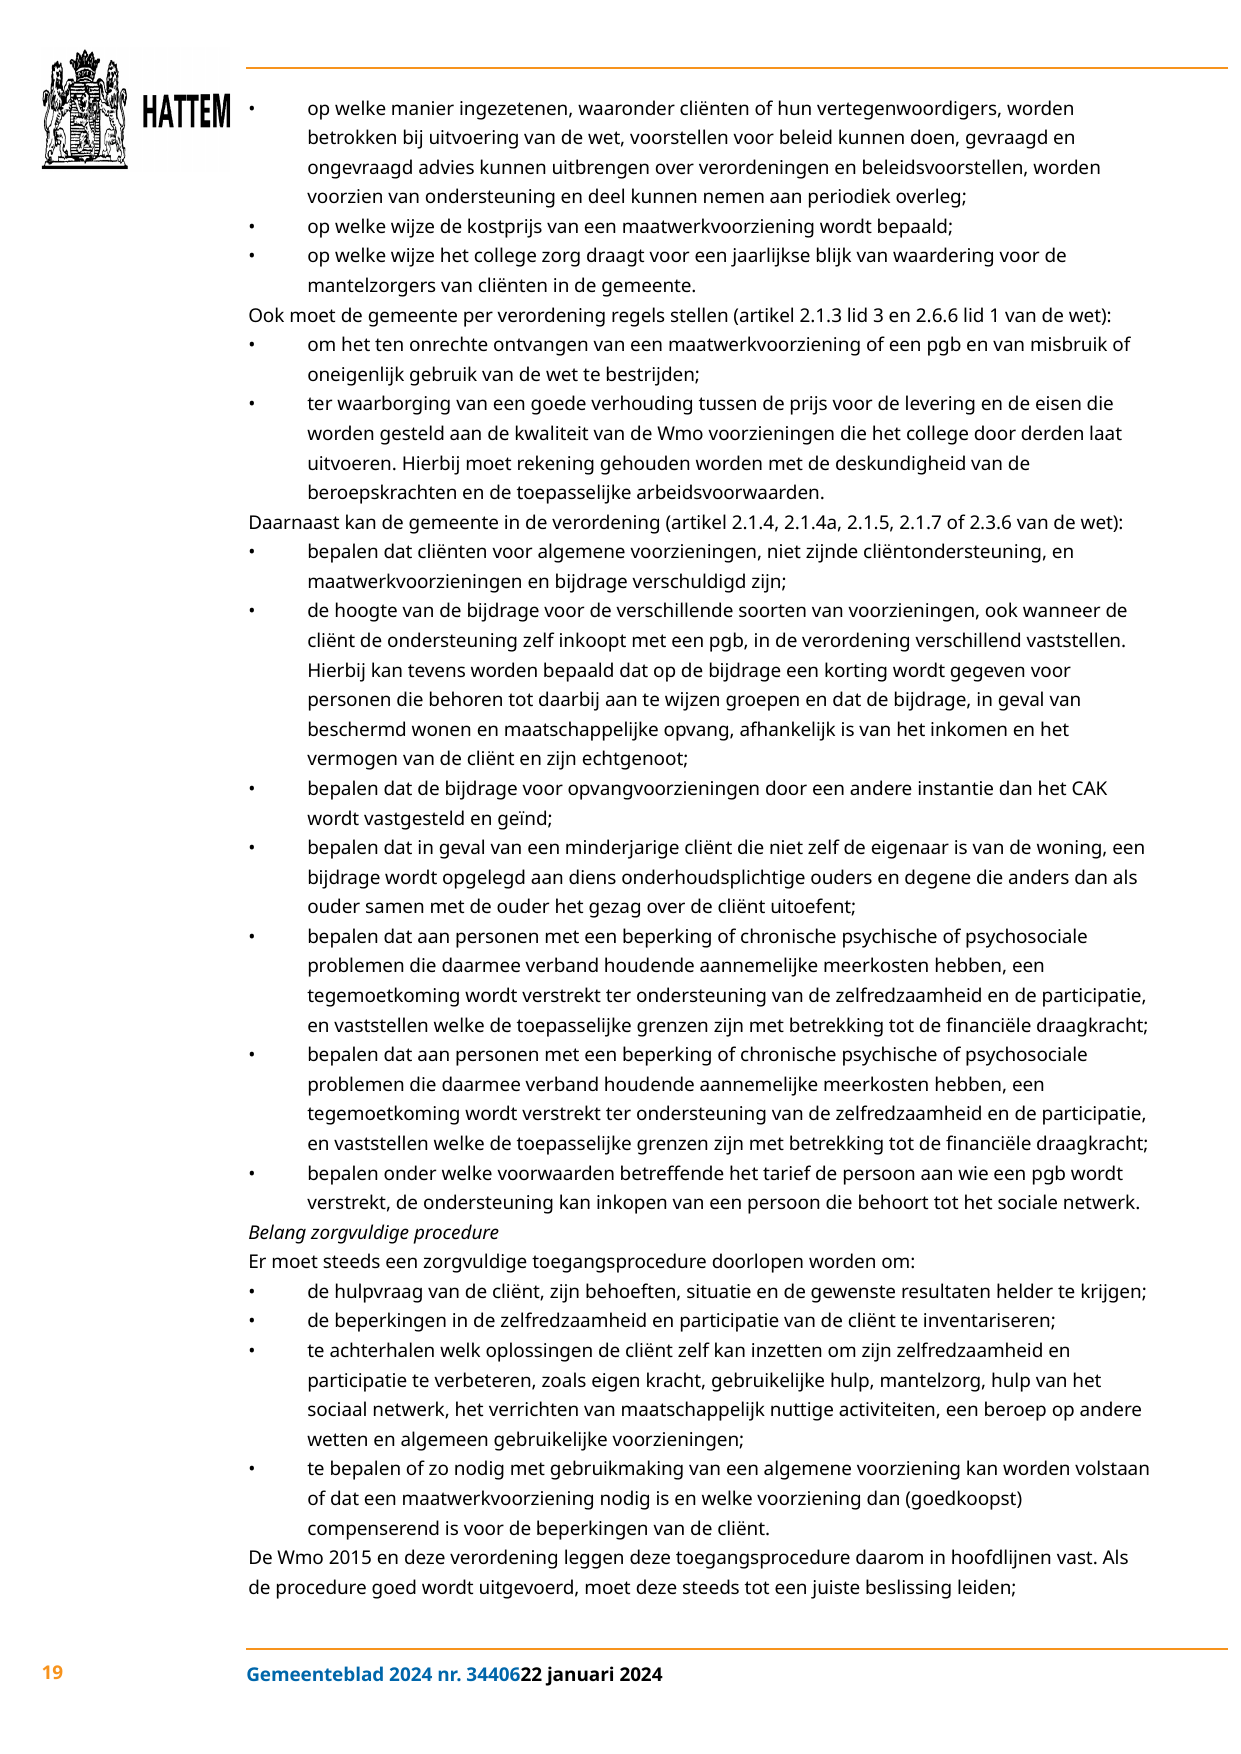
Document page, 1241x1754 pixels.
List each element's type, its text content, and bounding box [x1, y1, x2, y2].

list de hoogte van de bijdrage voor de verschillende soorten van voorzieningen, ook wanneer de cliënt de ondersteuning zelf inkoopt met een pgb, in de verordening verschillend vaststellen. Hierbij kan tevens worden bepaald dat op de bijdrage een korting wordt gegeven voor personen die behoren tot daarbij aan te wijzen groepen en dat de bijdrage, in geval van beschermd wonen en maatschappelijke opvang, afhankelijk is van het inkomen en het vermogen van de cliënt en zijn echtgenoot; [248, 598, 1152, 771]
picture [41, 47, 231, 172]
list om het ten onrechte ontvangen van een maatwerkvoorziening of een pgb en van misbruik of oneigenlijk gebruik van de wet te bestrijden; [248, 331, 1152, 387]
text Er moet steeds een zorgvuldige toegangsprocedure doorlopen worden om: [248, 1248, 1152, 1274]
list de hulpvraag van de cliënt, zijn behoeften, situatie en de gewenste resultaten helder te krijgen; [248, 1278, 1152, 1304]
list op welke wijze het college zorg draagt voor een jaarlijkse blijk van waardering voor de mantelzorgers van cliënten in de gemeente. [248, 243, 1152, 298]
list te bepalen of zo nodig met gebruikmaking van een algemene voorziening kan worden volstaan of dat een maatwerkvoorziening nodig is en welke voorziening dan (goedkoopst) compenserend is voor de beperkingen van de cliënt. [248, 1456, 1152, 1541]
list bepalen dat de bijdrage voor opvangvoorzieningen door een andere instantie dan het CAK wordt vastgesteld en geïnd; [248, 775, 1152, 831]
list op welke wijze de kostprijs van een maatwerkvoorziening wordt bepaald; [248, 213, 1152, 239]
list bepalen dat aan personen met een beperking of chronische psychische of psychosociale problemen die daarmee verband houdende aannemelijke meerkosten hebben, een tegemoetkoming wordt verstrekt ter ondersteuning van de zelfredzaamheid en de participatie, en vaststellen welke de toepasselijke grenzen zijn met betrekking tot de financiële draagkracht; [248, 1041, 1152, 1156]
list bepalen dat cliënten voor algemene voorzieningen, niet zijnde cliëntondersteuning, en maatwerkvoorzieningen en bijdrage verschuldigd zijn; [248, 538, 1152, 594]
text Daarnaast kan de gemeente in de verordening (artikel 2.1.4, 2.1.4a, 2.1.5, 2.1.7 of 2.3.6 van de wet): [248, 509, 1152, 535]
text De Wmo 2015 en deze verordening leggen deze toegangsprocedure daarom in hoofdlijnen vast. Als de procedure goed wordt uitgevoerd, moet deze steeds tot een juiste beslissing leiden; [248, 1544, 1152, 1600]
list de beperkingen in de zelfredzaamheid en participatie van de cliënt te inventariseren; [248, 1308, 1152, 1333]
list te achterhalen welk oplossingen de cliënt zelf kan inzetten om zijn zelfredzaamheid en participatie te verbeteren, zoals eigen kracht, gebruikelijke hulp, mantelzorg, hulp van het sociaal netwerk, het verrichten van maatschappelijk nuttige activiteiten, een beroep op andere wetten en algemeen gebruikelijke voorzieningen; [248, 1337, 1152, 1452]
list bepalen dat in geval van een minderjarige cliënt die niet zelf de eigenaar is van de woning, een bijdrage wordt opgelegd aan diens onderhoudsplichtige ouders en degene die anders dan als ouder samen met de ouder het gezag over de cliënt uitoefent; [248, 834, 1152, 919]
text Ook moet de gemeente per verordening regels stellen (artikel 2.1.3 lid 3 en 2.6.6 lid 1 van de wet): [248, 302, 1152, 328]
list bepalen onder welke voorwaarden betreffende het tarief de persoon aan wie een pgb wordt verstrekt, de ondersteuning kan inkopen van een persoon die behoort tot het sociale netwerk. [248, 1160, 1152, 1215]
text Belang zorgvuldige procedure [248, 1219, 1152, 1245]
list op welke manier ingezetenen, waaronder cliënten of hun vertegenwoordigers, worden betrokken bij uitvoering van de wet, voorstellen voor beleid kunnen doen, gevraagd en ongevraagd advies kunnen uitbrengen over verordeningen en beleidsvoorstellen, worden voorzien van ondersteuning en deel kunnen nemen aan periodiek overleg; [248, 95, 1152, 209]
list ter waarborging van een goede verhouding tussen de prijs voor de levering en de eisen die worden gesteld aan de kwaliteit van de Wmo voorzieningen die het college door derden laat uitvoeren. Hierbij moet rekening gehouden worden met de deskundigheid van de beroepskrachten en de toepasselijke arbeidsvoorwaarden. [248, 391, 1152, 505]
list bepalen dat aan personen met een beperking of chronische psychische of psychosociale problemen die daarmee verband houdende aannemelijke meerkosten hebben, een tegemoetkoming wordt verstrekt ter ondersteuning van de zelfredzaamheid en de participatie, en vaststellen welke de toepasselijke grenzen zijn met betrekking tot de financiële draagkracht; [248, 923, 1152, 1038]
